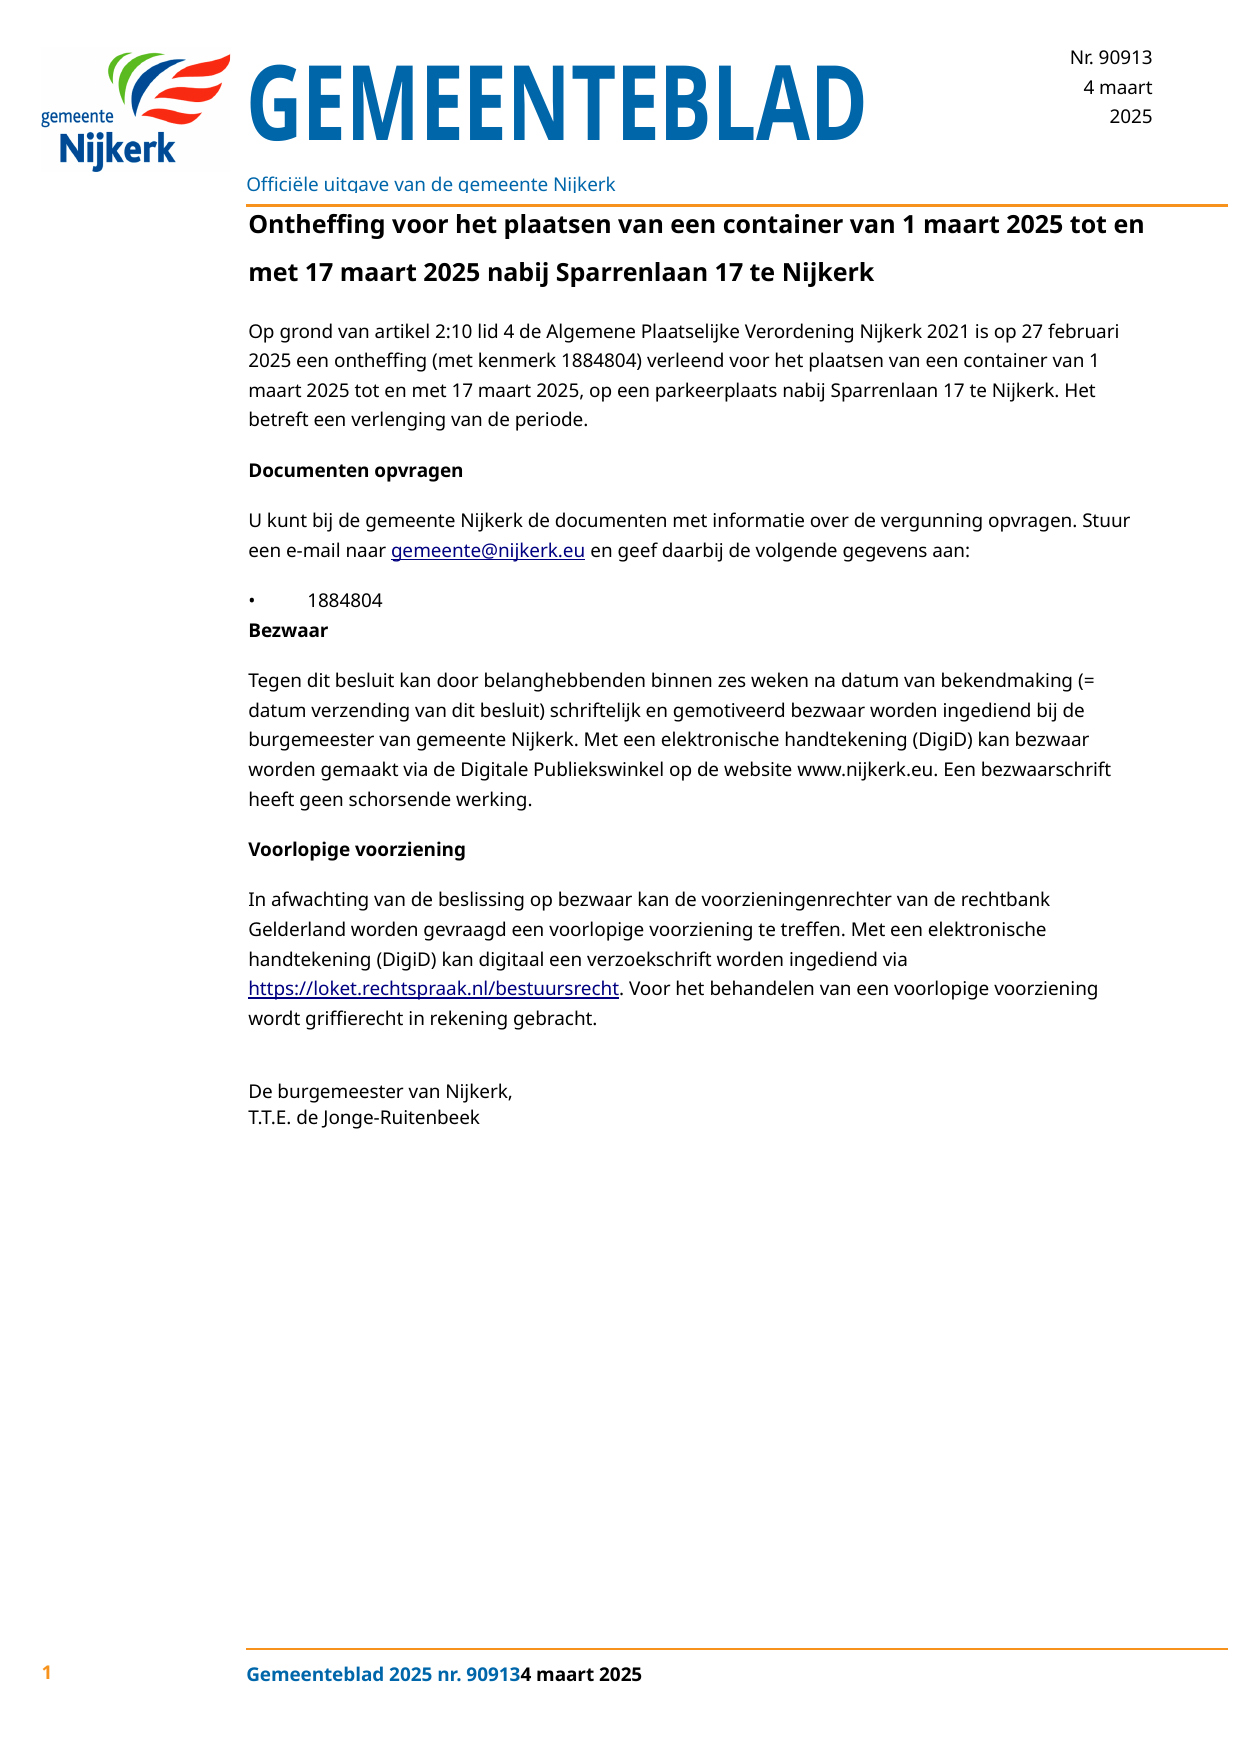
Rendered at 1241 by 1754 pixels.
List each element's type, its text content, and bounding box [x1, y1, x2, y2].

text Voorlopige voorziening [248, 836, 1152, 862]
list 1884804 [248, 587, 1152, 613]
text Op grond van artikel 2:10 lid 4 de Algemene Plaatselijke Verordening Nijkerk 2021 is op 27 februari 2025 een ontheffing (met kenmerk 1884804) verleend voor het plaatsen van een container van 1 maart 2025 tot en met 17 maart 2025, op een parkeerplaats nabij Sparrenlaan 17 te Nijkerk. Het betreft een verlenging van de periode. [248, 318, 1152, 432]
text T.T.E. de Jonge-Ruitenbeek [248, 1104, 1152, 1130]
text De burgemeester van Nijkerk, [248, 1078, 1152, 1104]
text Ontheffing voor het plaatsen van een container van 1 maart 2025 tot en met 17 maart 2025 nabij Sparrenlaan 17 te Nijkerk [248, 207, 1152, 288]
picture [41, 47, 231, 172]
text Bezwaar [248, 617, 1152, 643]
text In afwachting van de beslissing op bezwaar kan de voorzieningenrechter van de rechtbank Gelderland worden gevraagd een voorlopige voorziening te treffen. Met een elektronische handtekening (DigiD) kan digitaal een verzoekschrift worden ingediend via https://loket.rechtspraak.nl/bestuursrecht. Voor het behandelen van een voorlopige voorziening wordt griffierecht in rekening gebracht. [248, 887, 1152, 1031]
text Tegen dit besluit kan door belanghebbenden binnen zes weken na datum van bekendmaking (= datum verzending van dit besluit) schriftelijk en gemotiveerd bezwaar worden ingediend bij de burgemeester van gemeente Nijkerk. Met een elektronische handtekening (DigiD) kan bezwaar worden gemaakt via de Digitale Publiekswinkel op de website www.nijkerk.eu. Een bezwaarschrift heeft geen schorsende werking. [248, 667, 1152, 812]
text Documenten opvragen [248, 457, 1152, 483]
text U kunt bij de gemeente Nijkerk de documenten met informatie over de vergunning opvragen. Stuur een e-mail naar gemeente@nijkerk.eu en geef daarbij de volgende gegevens aan: [248, 507, 1152, 563]
